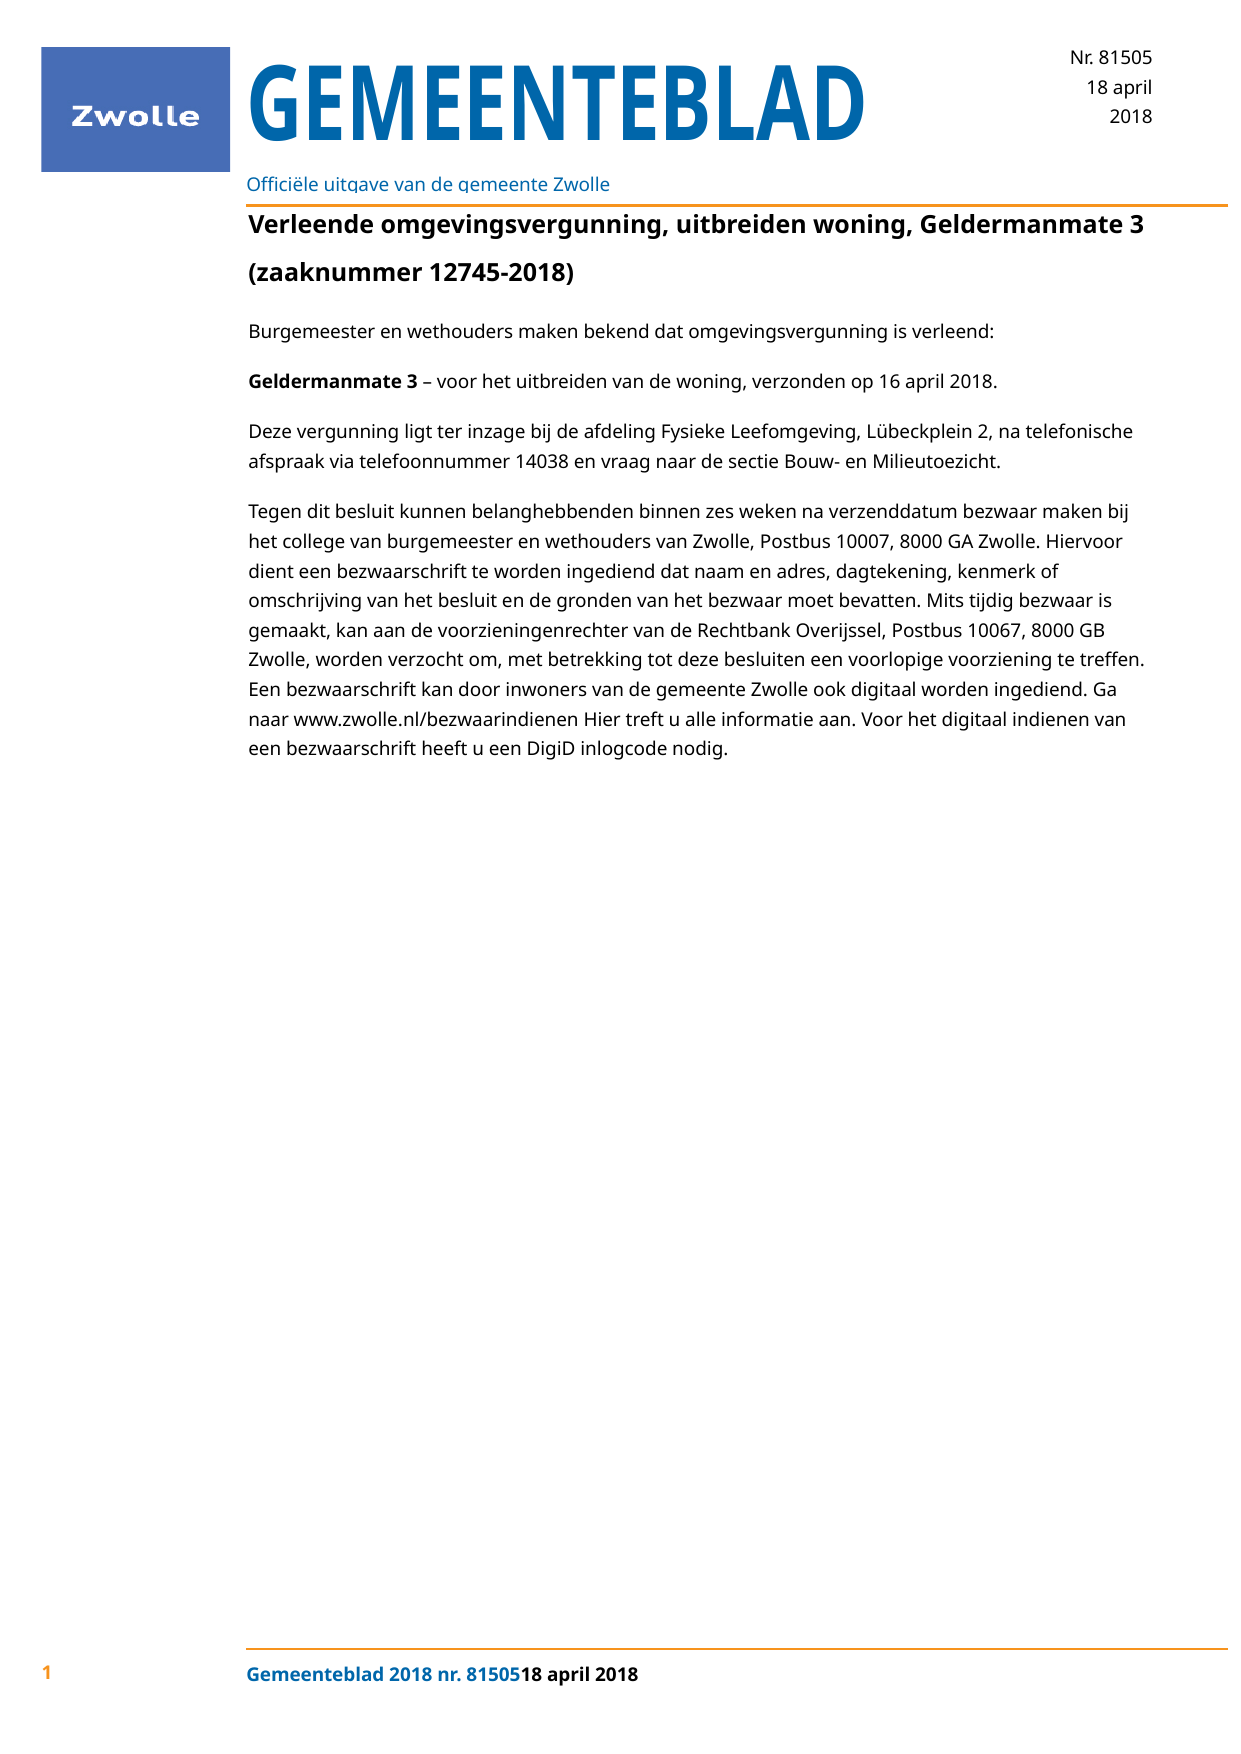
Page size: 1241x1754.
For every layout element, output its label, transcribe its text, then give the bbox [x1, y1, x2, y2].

text Verleende omgevingsvergunning, uitbreiden woning, Geldermanmate 3 (zaaknummer 12745-2018) [248, 207, 1152, 288]
picture [41, 47, 231, 172]
text Deze vergunning ligt ter inzage bij de afdeling Fysieke Leefomgeving, Lübeckplein 2, na telefonische afspraak via telefoonnummer 14038 en vraag naar de sectie Bouw- en Milieutoezicht. [248, 419, 1152, 474]
text Tegen dit besluit kunnen belanghebbenden binnen zes weken na verzenddatum bezwaar maken bij het college van burgemeester en wethouders van Zwolle, Postbus 10007, 8000 GA Zwolle. Hiervoor dient een bezwaarschrift te worden ingediend dat naam en adres, dagtekening, kenmerk of omschrijving van het besluit en de gronden van het bezwaar moet bevatten. Mits tijdig bezwaar is gemaakt, kan aan de voorzieningenrechter van de Rechtbank Overijssel, Postbus 10067, 8000 GB Zwolle, worden verzocht om, met betrekking tot deze besluiten een voorlopige voorziening te treffen. Een bezwaarschrift kan door inwoners van de gemeente Zwolle ook digitaal worden ingediend. Ga naar www.zwolle.nl/bezwaarindienen Hier treft u alle informatie aan. Voor het digitaal indienen van een bezwaarschrift heeft u een DigiD inlogcode nodig. [248, 499, 1152, 761]
text Burgemeester en wethouders maken bekend dat omgevingsvergunning is verleend: [248, 318, 1152, 344]
text Geldermanmate 3 – voor het uitbreiden van de woning, verzonden op 16 april 2018. [248, 368, 1152, 394]
